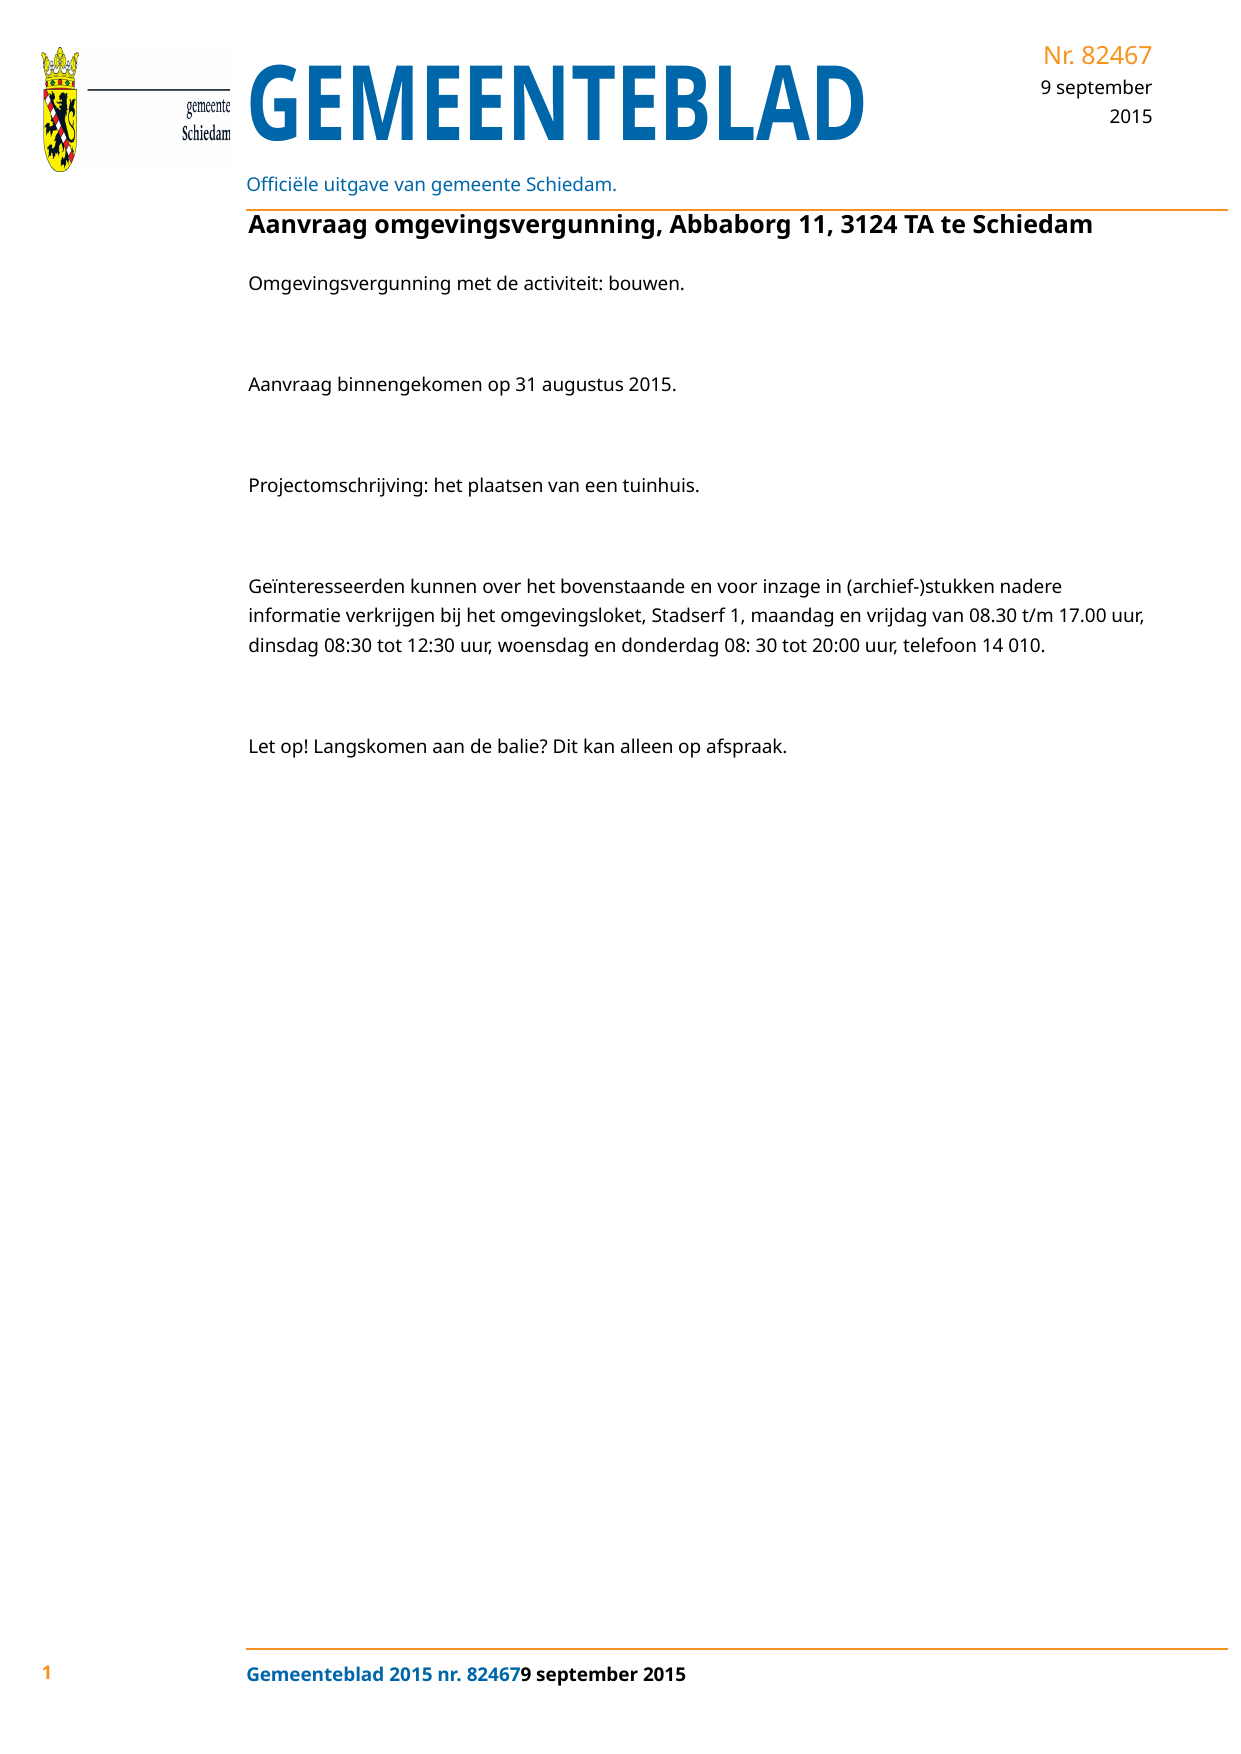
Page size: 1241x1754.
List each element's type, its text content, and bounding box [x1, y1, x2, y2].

text Let op! Langskomen aan de balie? Dit kan alleen op afspraak. [248, 733, 1152, 758]
text Projectomschrijving: het plaatsen van een tuinhuis. [248, 472, 1152, 498]
text Omgevingsvergunning met de activiteit: bouwen. [248, 270, 1152, 296]
text Aanvraag omgevingsvergunning, Abbaborg 11, 3124 TA te Schiedam [248, 211, 1152, 241]
text Aanvraag binnengekomen op 31 augustus 2015. [248, 371, 1152, 397]
text Geïnteresseerden kunnen over het bovenstaande en voor inzage in (archief-)stukken nadere informatie verkrijgen bij het omgevingsloket, Stadserf 1, maandag en vrijdag van 08.30 t/m 17.00 uur, dinsdag 08:30 tot 12:30 uur, woensdag en donderdag 08: 30 tot 20:00 uur, telefoon 14 010. [248, 573, 1152, 658]
picture [41, 47, 231, 172]
